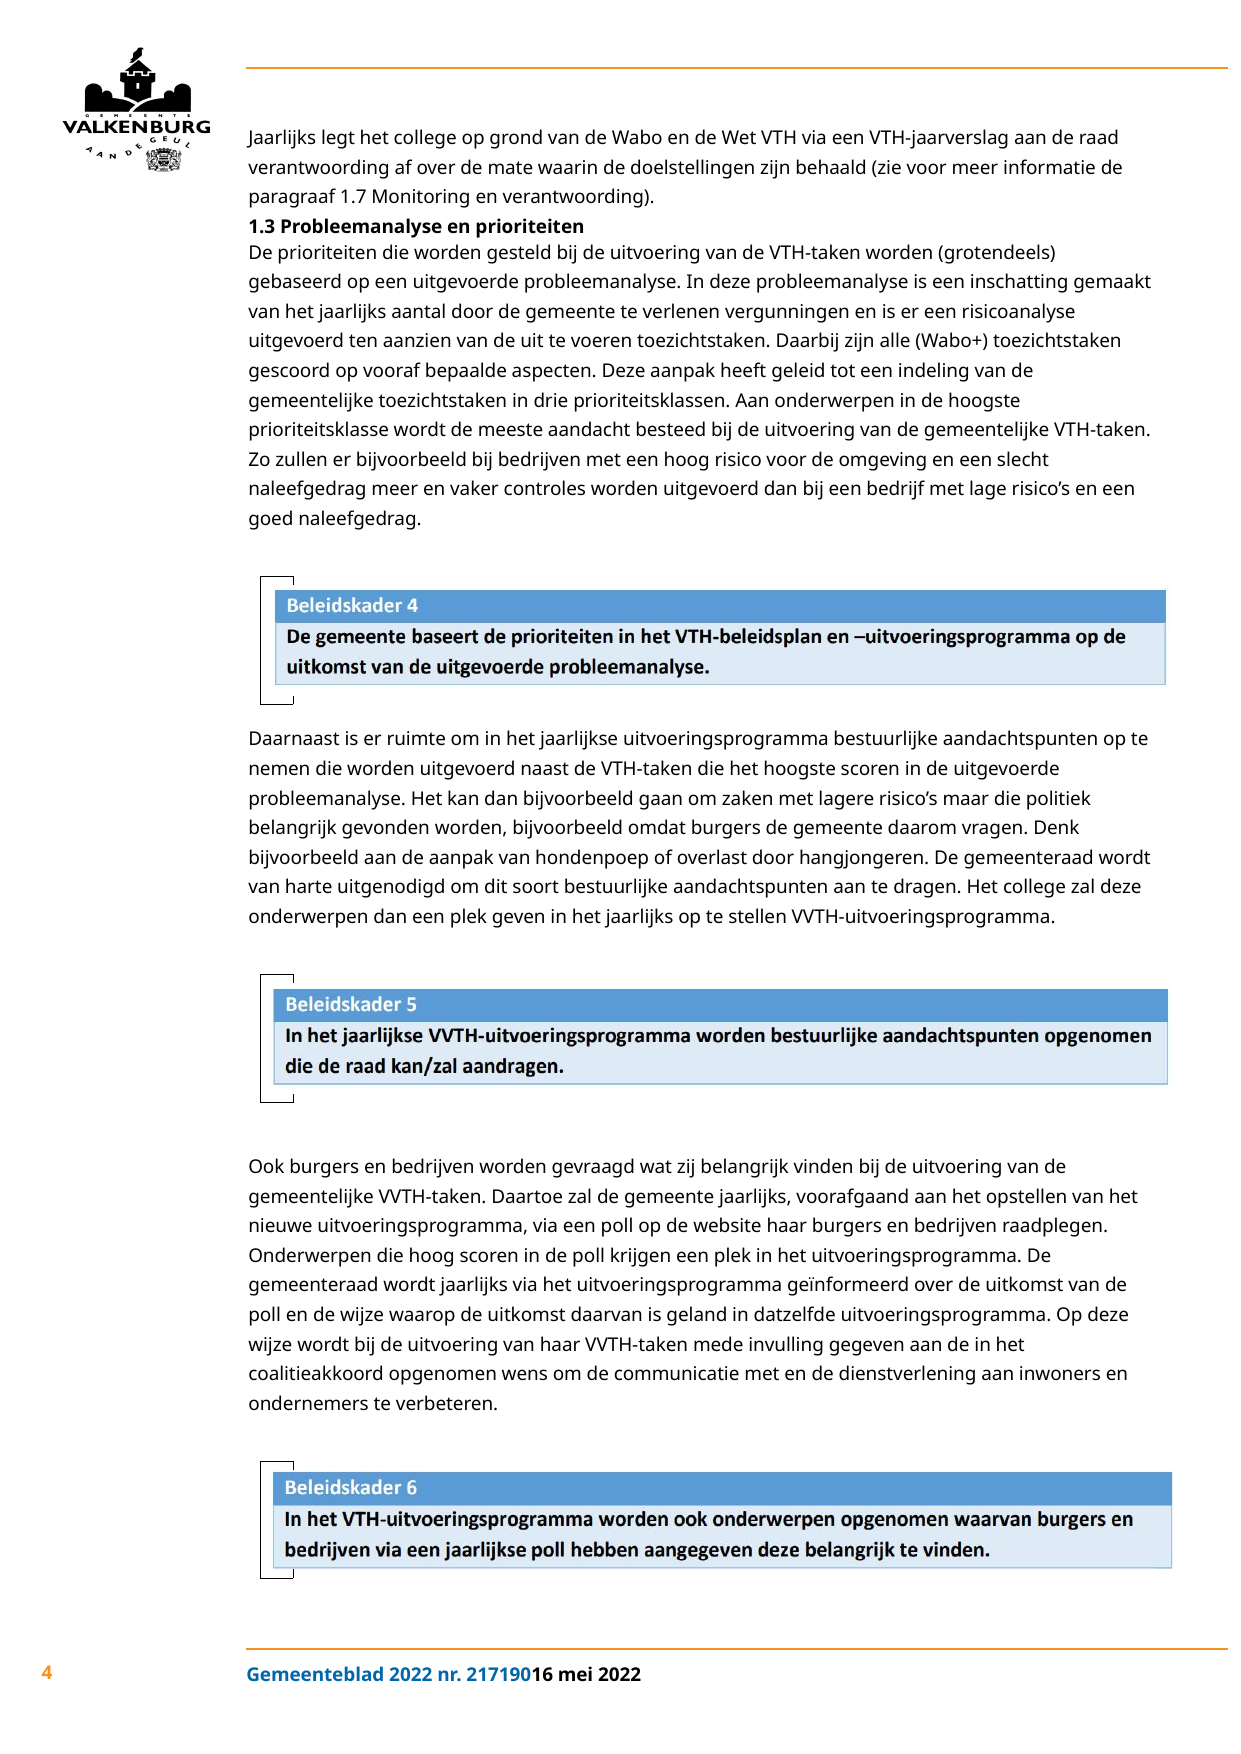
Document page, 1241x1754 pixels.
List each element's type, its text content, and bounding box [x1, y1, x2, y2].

picture [268, 1470, 1173, 1569]
picture [41, 47, 231, 172]
text De prioriteiten die worden gesteld bij de uitvoering van de VTH-taken worden (grotendeels) gebaseerd op een uitgevoerde probleemanalyse. In deze probleemanalyse is een inschatting gemaakt van het jaarlijks aantal door de gemeente te verlenen vergunningen en is er een risicoanalyse uitgevoerd ten aanzien van de uit te voeren toezichtstaken. Daarbij zijn alle (Wabo+) toezichtstaken gescoord op vooraf bepaalde aspecten. Deze aanpak heeft geleid tot een indeling van de gemeentelijke toezichtstaken in drie prioriteitsklassen. Aan onderwerpen in de hoogste prioriteitsklasse wordt de meeste aandacht besteed bij de uitvoering van de gemeentelijke VTH-taken. Zo zullen er bijvoorbeeld bij bedrijven met een hoog risico voor de omgeving en een slecht naleefgedrag meer en vaker controles worden uitgevoerd dan bij een bedrijf met lage risico’s en een goed naleefgedrag. [248, 239, 1152, 531]
text Jaarlijks legt het college op grond van de Wabo en de Wet VTH via een VTH-jaarverslag aan de raad verantwoording af over de mate waarin de doelstellingen zijn behaald (zie voor meer informatie de paragraaf 1.7 Monitoring en verantwoording). [248, 124, 1152, 209]
text Ook burgers en bedrijven worden gevraagd wat zij belangrijk vinden bij de uitvoering van de gemeentelijke VVTH-taken. Daartoe zal de gemeente jaarlijks, voorafgaand aan het opstellen van het nieuwe uitvoeringsprogramma, via een poll op de website haar burgers en bedrijven raadplegen. Onderwerpen die hoog scoren in de poll krijgen een plek in het uitvoeringsprogramma. De gemeenteraad wordt jaarlijks via het uitvoeringsprogramma geïnformeerd over de uitkomst van de poll en de wijze waarop de uitkomst daarvan is geland in datzelfde uitvoeringsprogramma. Op deze wijze wordt bij de uitvoering van haar VVTH-taken mede invulling gegeven aan de in het coalitieakkoord opgenomen wens om de communicatie met en de dienstverlening aan inwoners en ondernemers te verbeteren. [248, 1153, 1152, 1416]
picture [268, 585, 1173, 696]
text Daarnaast is er ruimte om in het jaarlijkse uitvoeringsprogramma bestuurlijke aandachtspunten op te nemen die worden uitgevoerd naast de VTH-taken die het hoogste scoren in de uitgevoerde probleemanalyse. Het kan dan bijvoorbeeld gaan om zaken met lagere risico’s maar die politiek belangrijk gevonden worden, bijvoorbeeld omdat burgers de gemeente daarom vragen. Denk bijvoorbeeld aan de aanpak van hondenpoep of overlast door hangjongeren. De gemeenteraad wordt van harte uitgenodigd om dit soort bestuurlijke aandachtspunten aan te dragen. Het college zal deze onderwerpen dan een plek geven in het jaarlijks op te stellen VVTH-uitvoeringsprogramma. [248, 726, 1152, 929]
text 1.3 Probleemanalyse en prioriteiten [248, 213, 1152, 239]
picture [268, 983, 1173, 1094]
